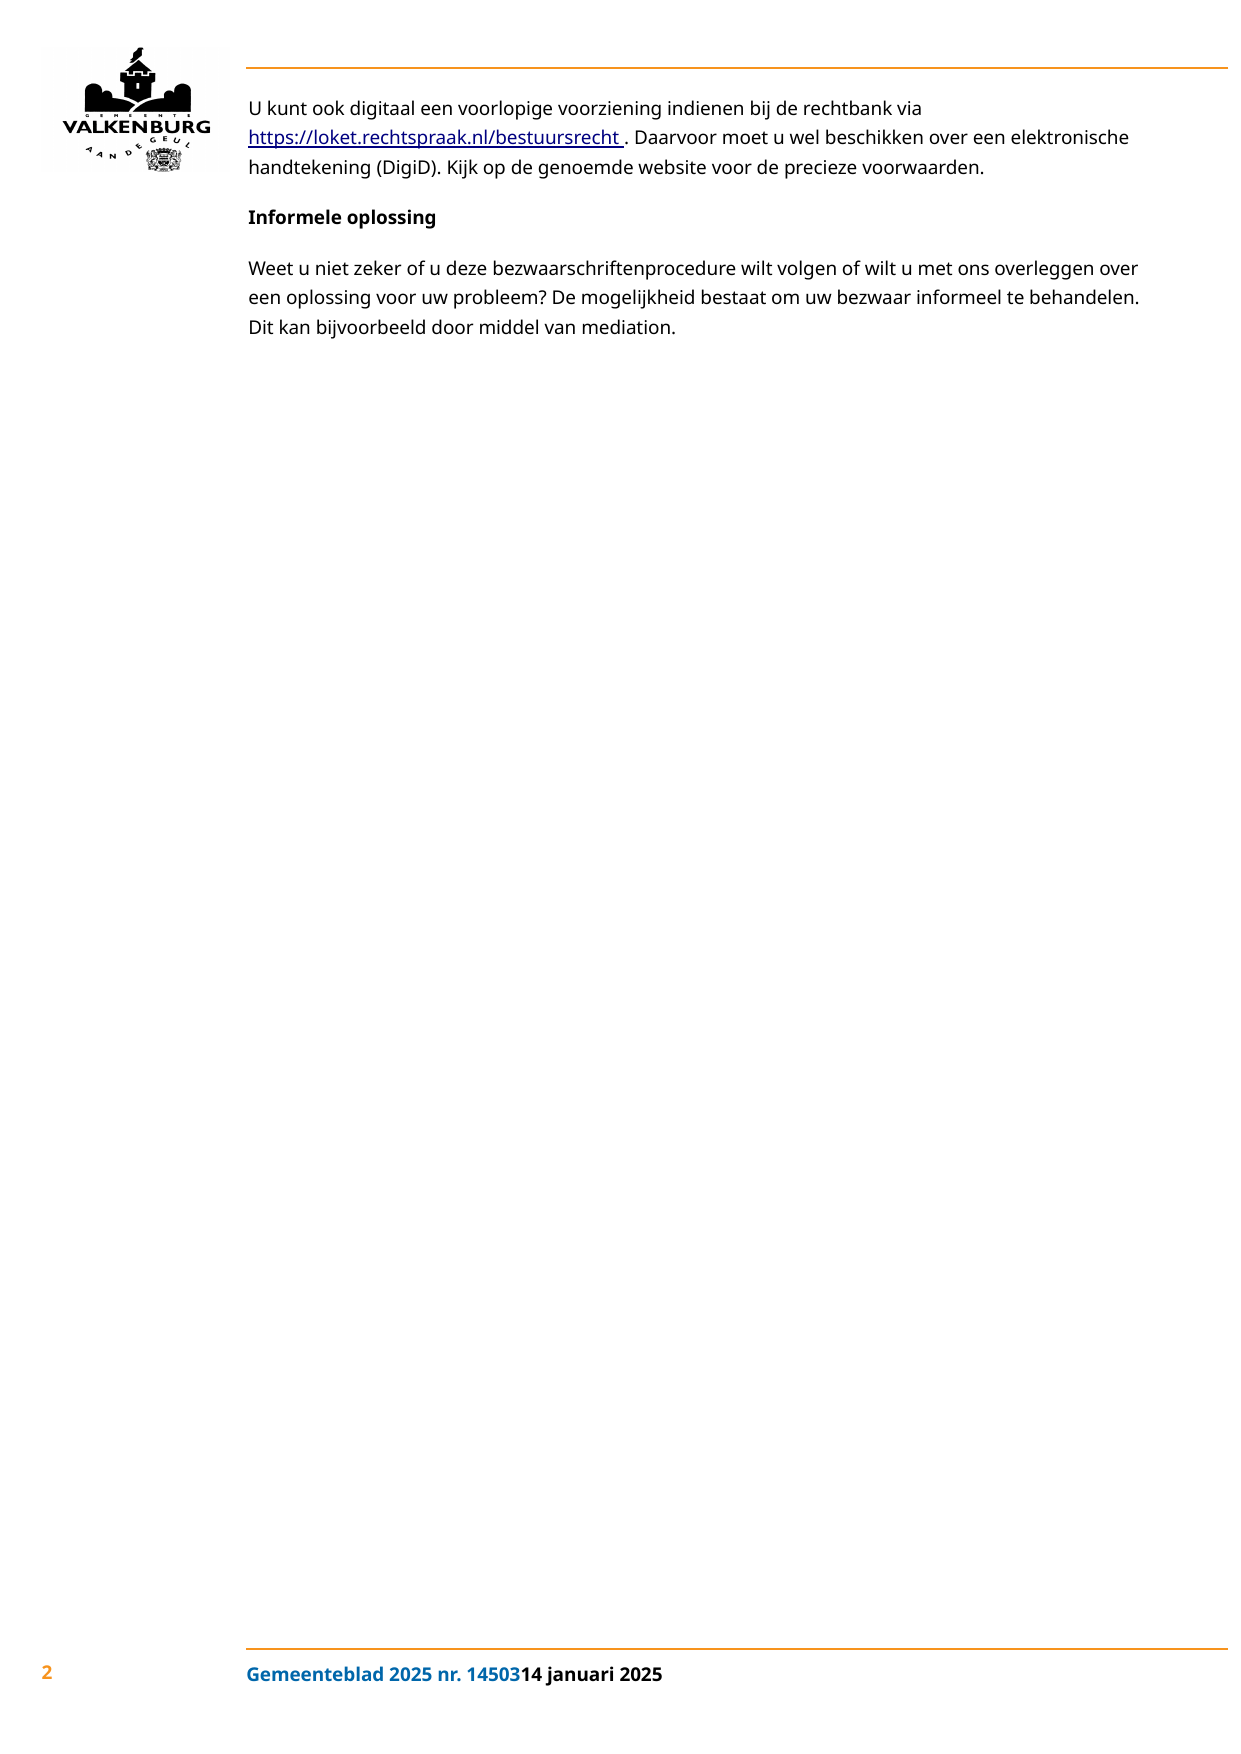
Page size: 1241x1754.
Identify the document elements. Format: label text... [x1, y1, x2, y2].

picture [41, 47, 231, 172]
text Informele oplossing [248, 204, 1152, 230]
text U kunt ook digitaal een voorlopige voorziening indienen bij de rechtbank via https://loket.rechtspraak.nl/bestuursrecht . Daarvoor moet u wel beschikken over een elektronische handtekening (DigiD). Kijk op de genoemde website voor de precieze voorwaarden. [248, 95, 1152, 180]
text Weet u niet zeker of u deze bezwaarschriftenprocedure wilt volgen of wilt u met ons overleggen over een oplossing voor uw probleem? De mogelijkheid bestaat om uw bezwaar informeel te behandelen. Dit kan bijvoorbeeld door middel van mediation. [248, 255, 1152, 340]
